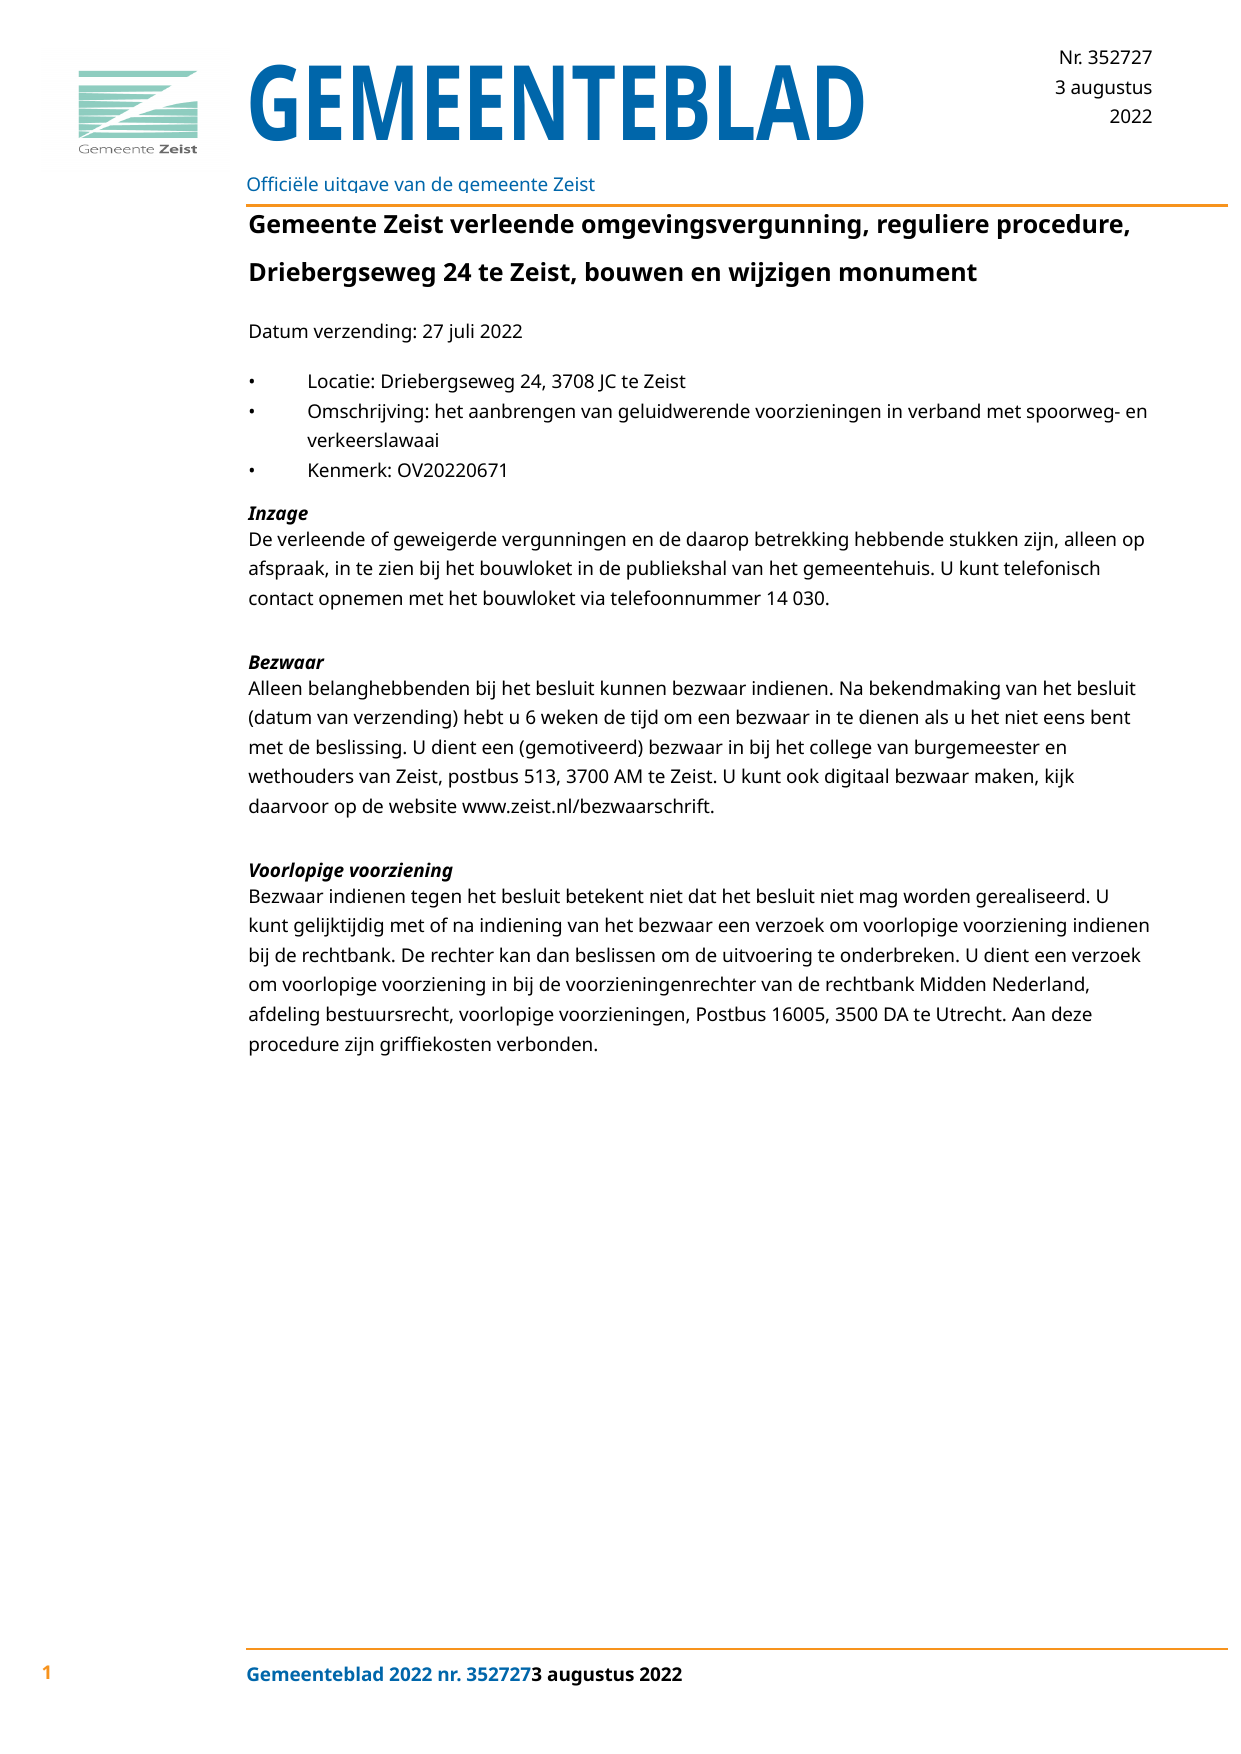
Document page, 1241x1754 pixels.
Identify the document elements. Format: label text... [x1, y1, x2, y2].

picture [41, 47, 231, 172]
list Kenmerk: OV20220671 [248, 457, 1152, 483]
text Bezwaar [248, 649, 1152, 675]
text Voorlopige voorziening [248, 857, 1152, 883]
text Gemeente Zeist verleende omgevingsvergunning, reguliere procedure, Driebergseweg 24 te Zeist, bouwen en wijzigen monument [248, 207, 1152, 288]
text Bezwaar indienen tegen het besluit betekent niet dat het besluit niet mag worden gerealiseerd. U kunt gelijktijdig met of na indiening van het bezwaar een verzoek om voorlopige voorziening indienen bij de rechtbank. De rechter kan dan beslissen om de uitvoering te onderbreken. U dient een verzoek om voorlopige voorziening in bij de voorzieningenrechter van de rechtbank Midden Nederland, afdeling bestuursrecht, voorlopige voorzieningen, Postbus 16005, 3500 DA te Utrecht. Aan deze procedure zijn griffiekosten verbonden. [248, 883, 1152, 1056]
list Omschrijving: het aanbrengen van geluidwerende voorzieningen in verband met spoorweg- en verkeerslawaai [248, 398, 1152, 453]
text De verleende of geweigerde vergunningen en de daarop betrekking hebbende stukken zijn, alleen op afspraak, in te zien bij het bouwloket in de publiekshal van het gemeentehuis. U kunt telefonisch contact opnemen met het bouwloket via telefoonnummer 14 030. [248, 526, 1152, 611]
text Datum verzending: 27 juli 2022 [248, 318, 1152, 344]
text Alleen belanghebbenden bij het besluit kunnen bezwaar indienen. Na bekendmaking van het besluit (datum van verzending) hebt u 6 weken de tijd om een bezwaar in te dienen als u het niet eens bent met de beslissing. U dient een (gemotiveerd) bezwaar in bij het college van burgemeester en wethouders van Zeist, postbus 513, 3700 AM te Zeist. U kunt ook digitaal bezwaar maken, kijk daarvoor op de website www.zeist.nl/bezwaarschrift. [248, 675, 1152, 819]
text Inzage [248, 500, 1152, 526]
list Locatie: Driebergseweg 24, 3708 JC te Zeist [248, 368, 1152, 394]
